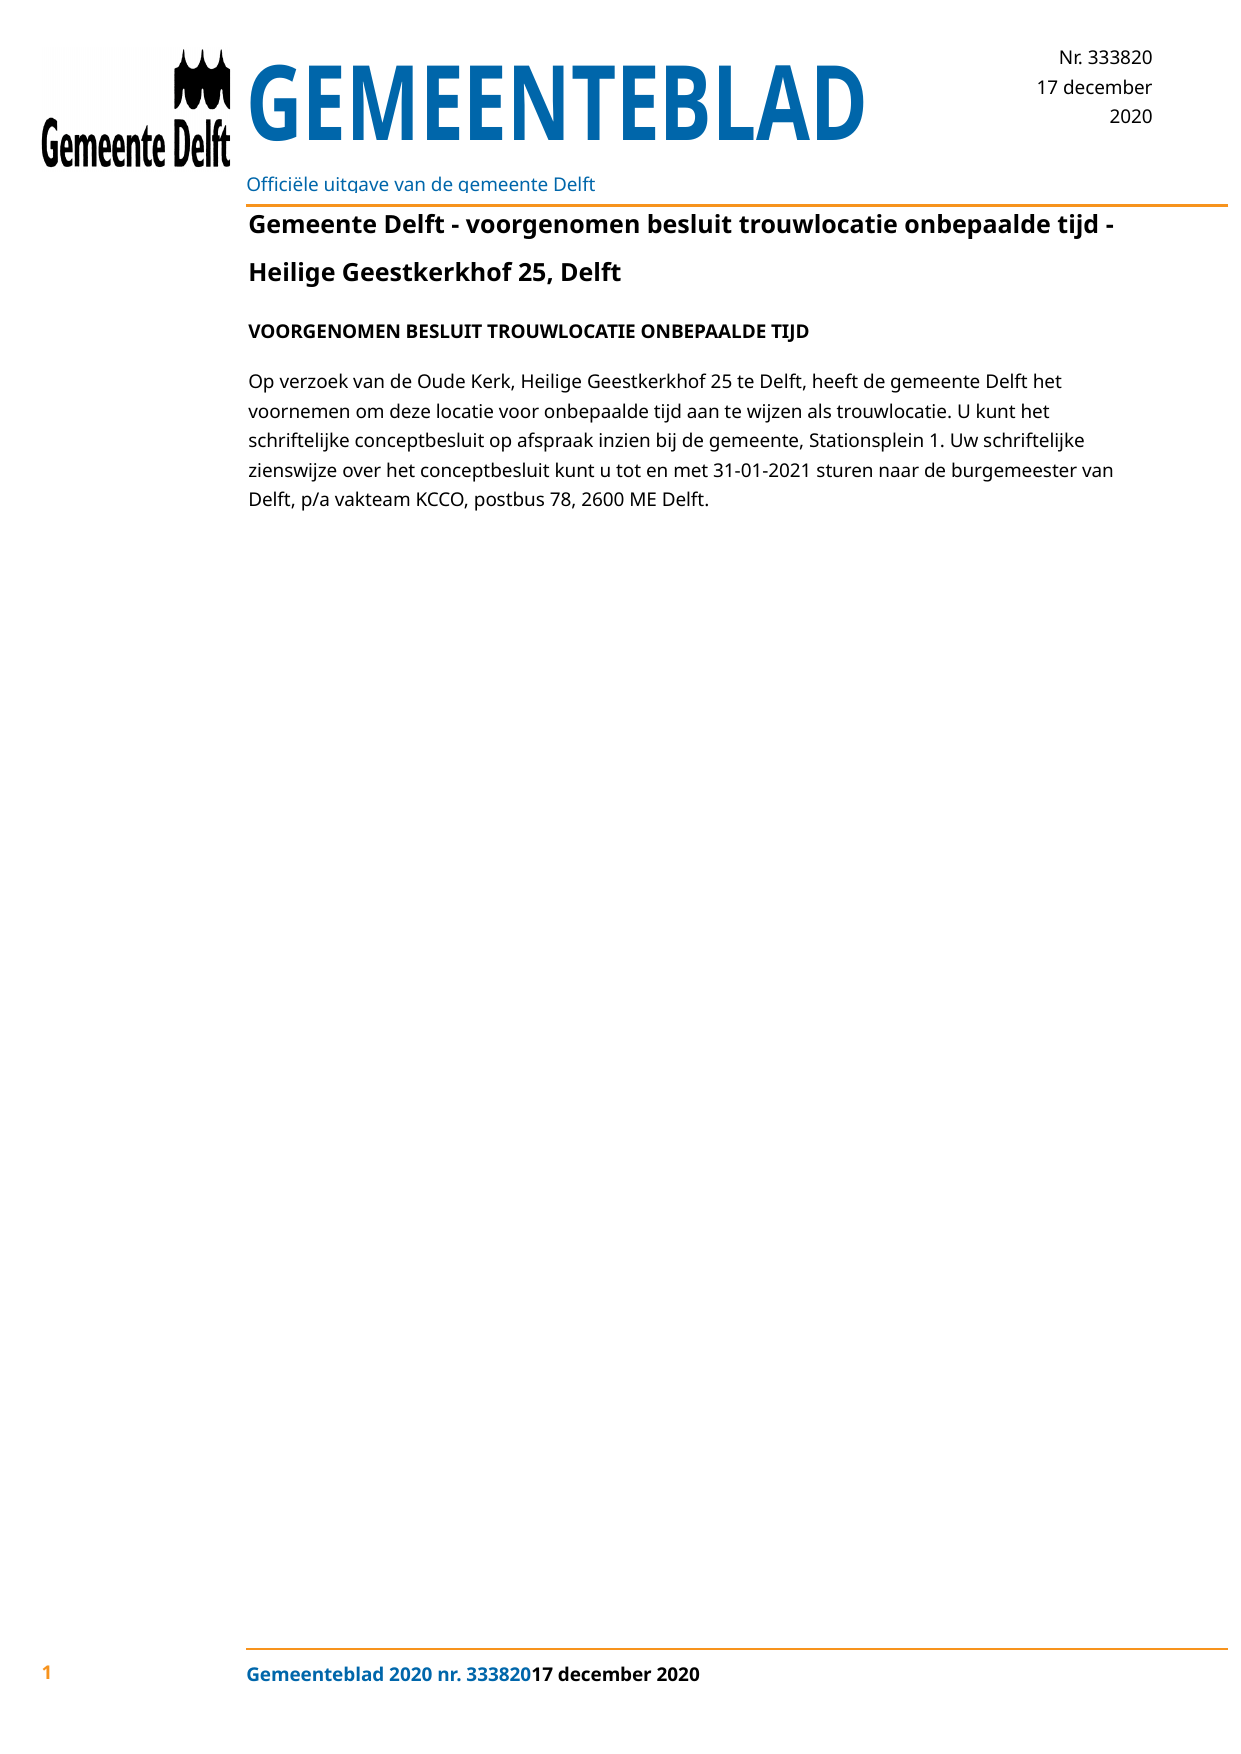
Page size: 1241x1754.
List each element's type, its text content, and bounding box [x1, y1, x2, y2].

picture [41, 47, 231, 172]
text VOORGENOMEN BESLUIT TROUWLOCATIE ONBEPAALDE TIJD [248, 318, 1152, 344]
text Op verzoek van de Oude Kerk, Heilige Geestkerkhof 25 te Delft, heeft de gemeente Delft het voornemen om deze locatie voor onbepaalde tijd aan te wijzen als trouwlocatie. U kunt het schriftelijke conceptbesluit op afspraak inzien bij de gemeente, Stationsplein 1. Uw schriftelijke zienswijze over het conceptbesluit kunt u tot en met 31-01-2021 sturen naar de burgemeester van Delft, p/a vakteam KCCO, postbus 78, 2600 ME Delft. [248, 368, 1152, 512]
text Gemeente Delft - voorgenomen besluit trouwlocatie onbepaalde tijd - Heilige Geestkerkhof 25, Delft [248, 207, 1152, 288]
